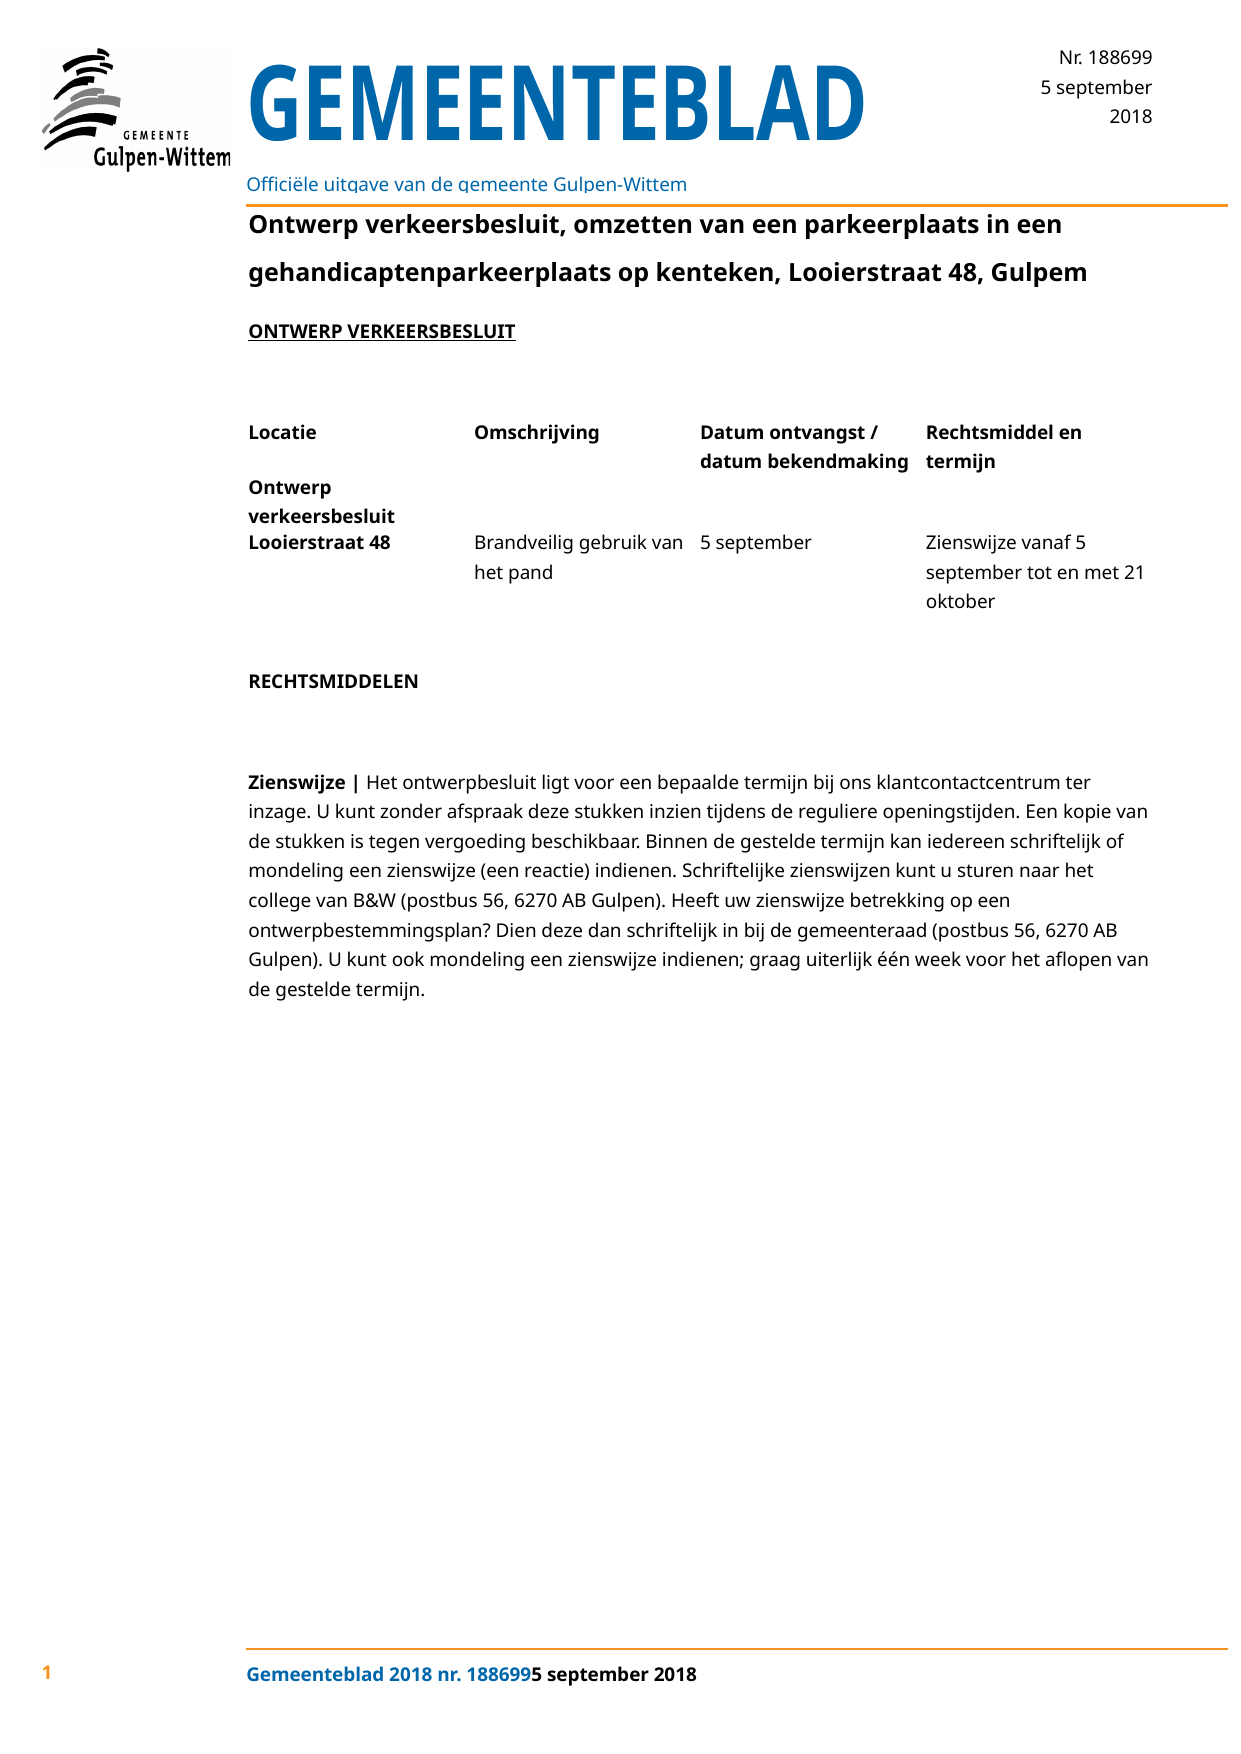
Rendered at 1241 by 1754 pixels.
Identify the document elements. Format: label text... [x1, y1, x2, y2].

table_cell Brandveilig gebruik van het pand [474, 530, 700, 614]
table_header Rechtsmiddel en termijn [926, 419, 1152, 474]
table_cell Looierstraat 48 [248, 530, 474, 614]
text ONTWERP VERKEERSBESLUIT [248, 318, 1152, 344]
table_header Omschrijving [474, 419, 700, 474]
table_cell [700, 474, 926, 529]
text Ontwerp verkeersbesluit, omzetten van een parkeerplaats in een gehandicaptenparkeerplaats op kenteken, Looierstraat 48, Gulpem [248, 207, 1152, 288]
table_cell 5 september [700, 530, 926, 614]
table_cell [926, 474, 1152, 529]
table_header Datum ontvangst / datum bekendmaking [700, 419, 926, 474]
picture [41, 47, 231, 172]
table_cell Zienswijze vanaf 5 september tot en met 21 oktober [926, 530, 1152, 614]
table_cell [474, 474, 700, 529]
table_cell Ontwerp verkeersbesluit [248, 474, 474, 529]
text RECHTSMIDDELEN [248, 668, 1152, 694]
table_header Locatie [248, 419, 474, 474]
text Zienswijze | Het ontwerpbesluit ligt voor een bepaalde termijn bij ons klantcontactcentrum ter inzage. U kunt zonder afspraak deze stukken inzien tijdens de reguliere openingstijden. Een kopie van de stukken is tegen vergoeding beschikbaar. Binnen de gestelde termijn kan iedereen schriftelijk of mondeling een zienswijze (een reactie) indienen. Schriftelijke zienswijzen kunt u sturen naar het college van B&W (postbus 56, 6270 AB Gulpen). Heeft uw zienswijze betrekking op een ontwerpbestemmingsplan? Dien deze dan schriftelijk in bij de gemeenteraad (postbus 56, 6270 AB Gulpen). U kunt ook mondeling een zienswijze indienen; graag uiterlijk één week voor het aflopen van de gestelde termijn. [248, 769, 1152, 1002]
